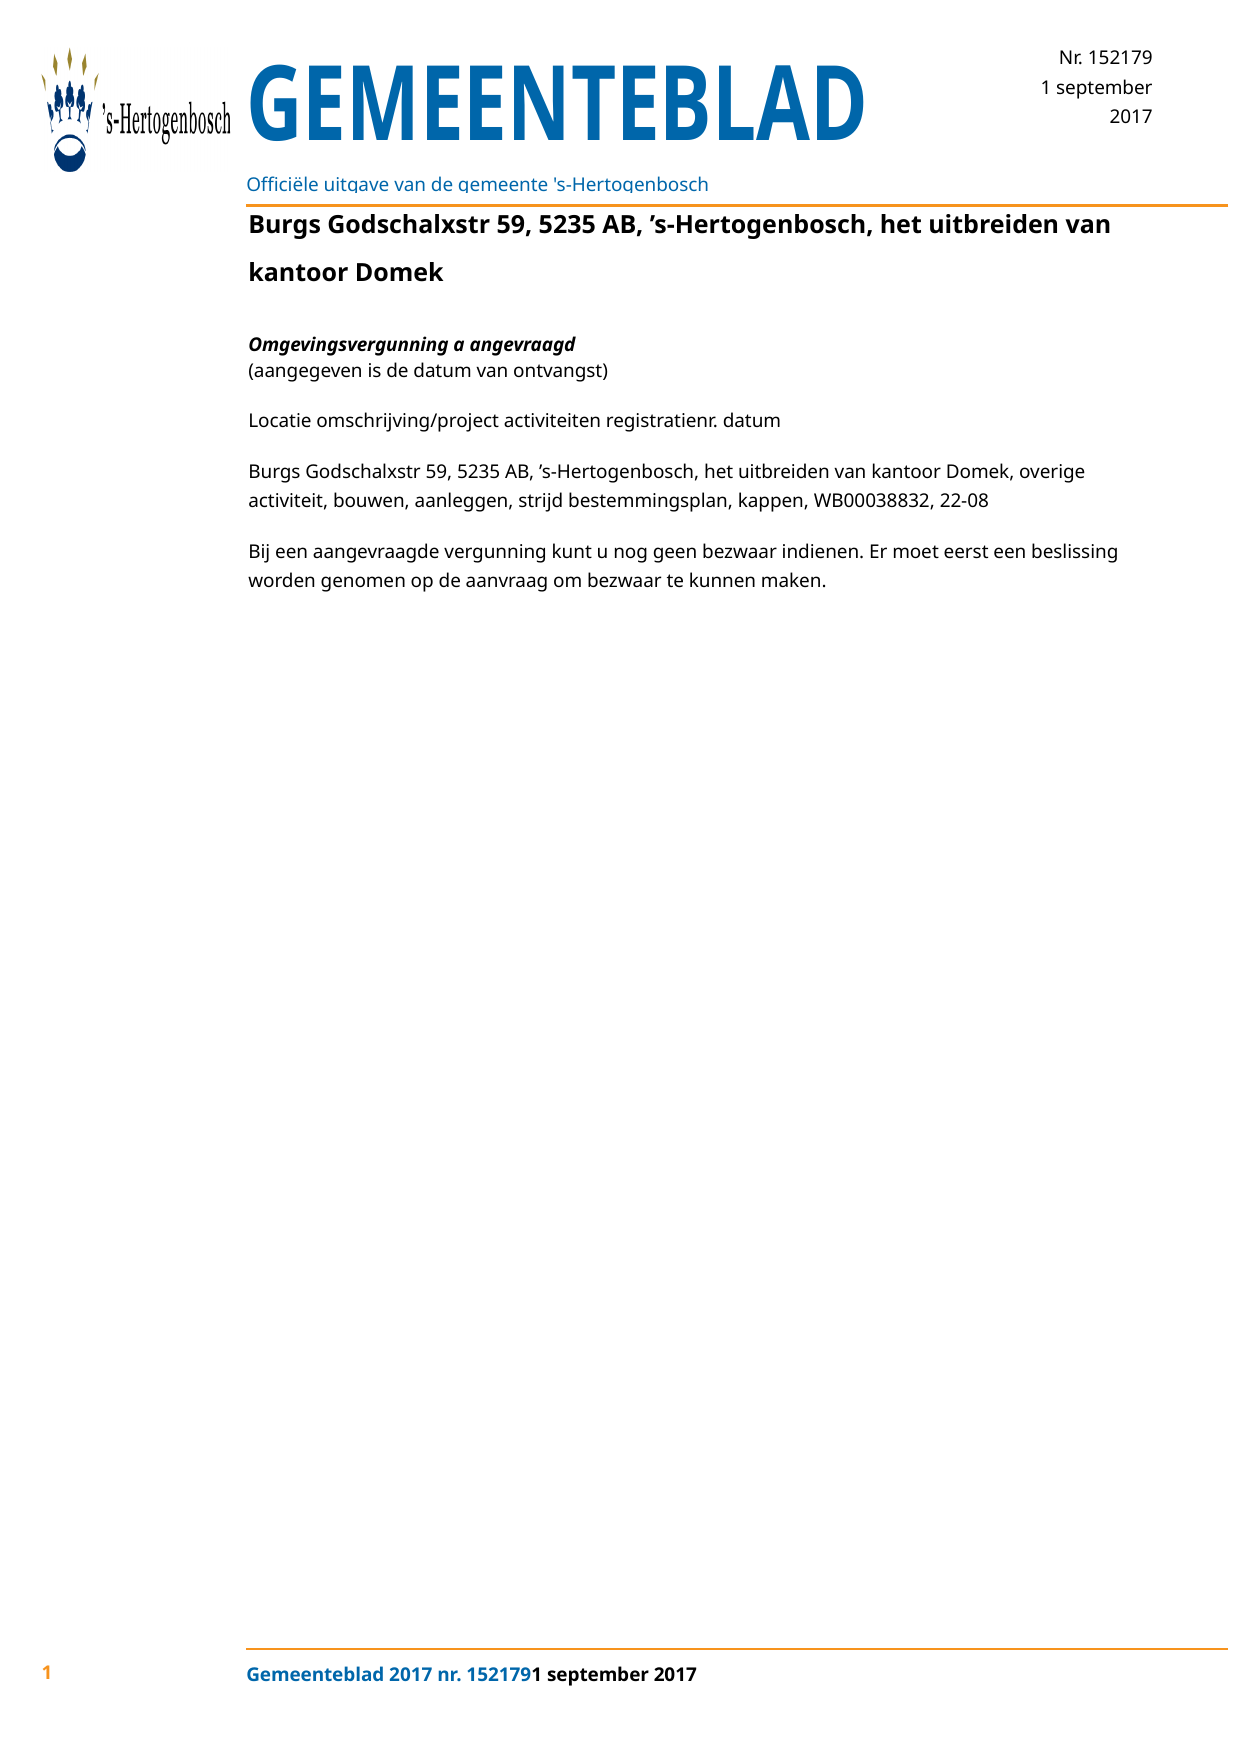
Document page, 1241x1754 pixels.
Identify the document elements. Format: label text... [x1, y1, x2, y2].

text (aangegeven is de datum van ontvangst) [248, 357, 1152, 383]
text Locatie omschrijving/project activiteiten registratienr. datum [248, 408, 1152, 433]
text Bij een aangevraagde vergunning kunt u nog geen bezwaar indienen. Er moet eerst een beslissing worden genomen op de aanvraag om bezwaar te kunnen maken. [248, 538, 1152, 593]
text Burgs Godschalxstr 59, 5235 AB, ’s-Hertogenbosch, het uitbreiden van kantoor Domek, overige activiteit, bouwen, aanleggen, strijd bestemmingsplan, kappen, WB00038832, 22-08 [248, 458, 1152, 513]
text Omgevingsvergunning a angevraagd [248, 331, 1152, 357]
text Burgs Godschalxstr 59, 5235 AB, ’s-Hertogenbosch, het uitbreiden van kantoor Domek [248, 207, 1152, 288]
picture [41, 47, 231, 172]
